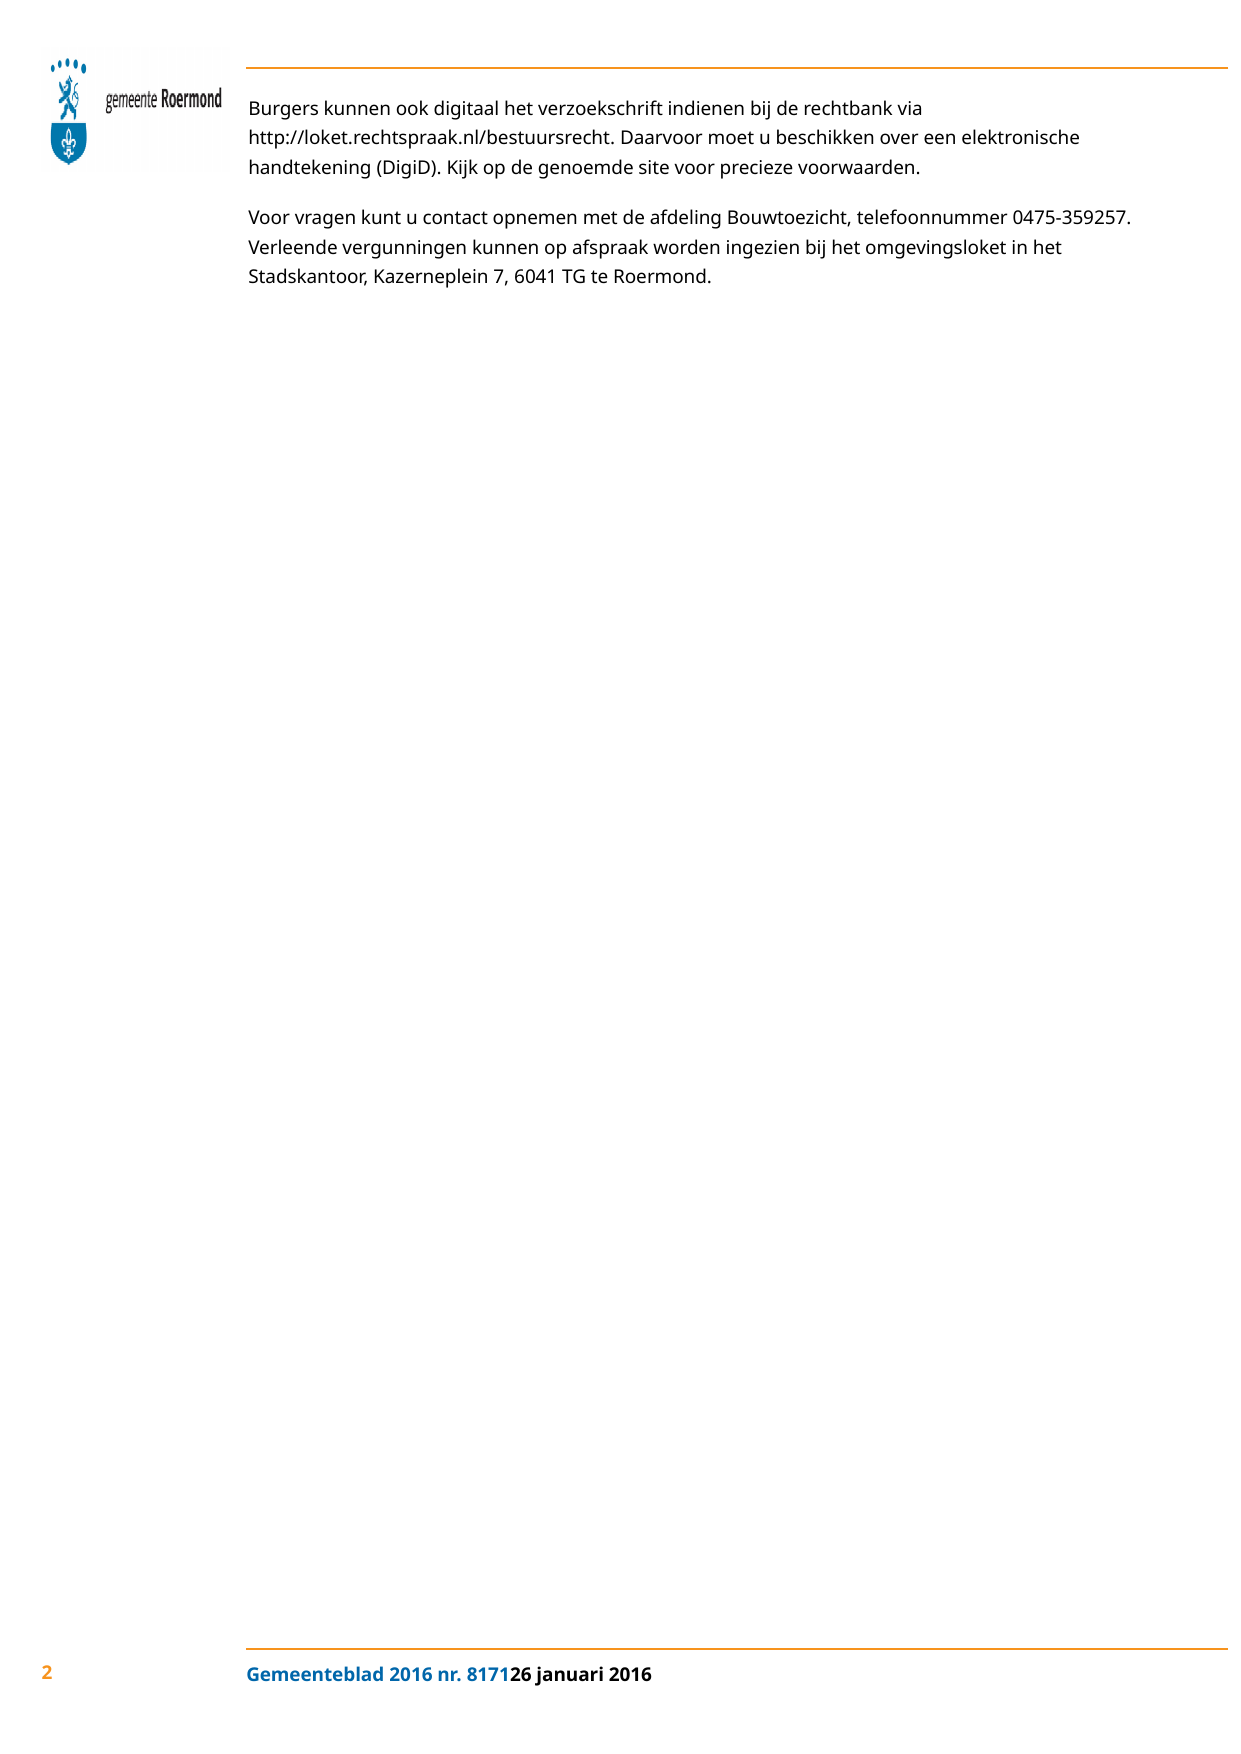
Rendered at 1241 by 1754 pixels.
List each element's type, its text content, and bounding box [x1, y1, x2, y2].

text Voor vragen kunt u contact opnemen met de afdeling Bouwtoezicht, telefoonnummer 0475-359257. Verleende vergunningen kunnen op afspraak worden ingezien bij het omgevingsloket in het Stadskantoor, Kazerneplein 7, 6041 TG te Roermond. [248, 204, 1152, 289]
picture [41, 47, 231, 172]
text Burgers kunnen ook digitaal het verzoekschrift indienen bij de rechtbank via http://loket.rechtspraak.nl/bestuursrecht. Daarvoor moet u beschikken over een elektronische handtekening (DigiD). Kijk op de genoemde site voor precieze voorwaarden. [248, 95, 1152, 180]
